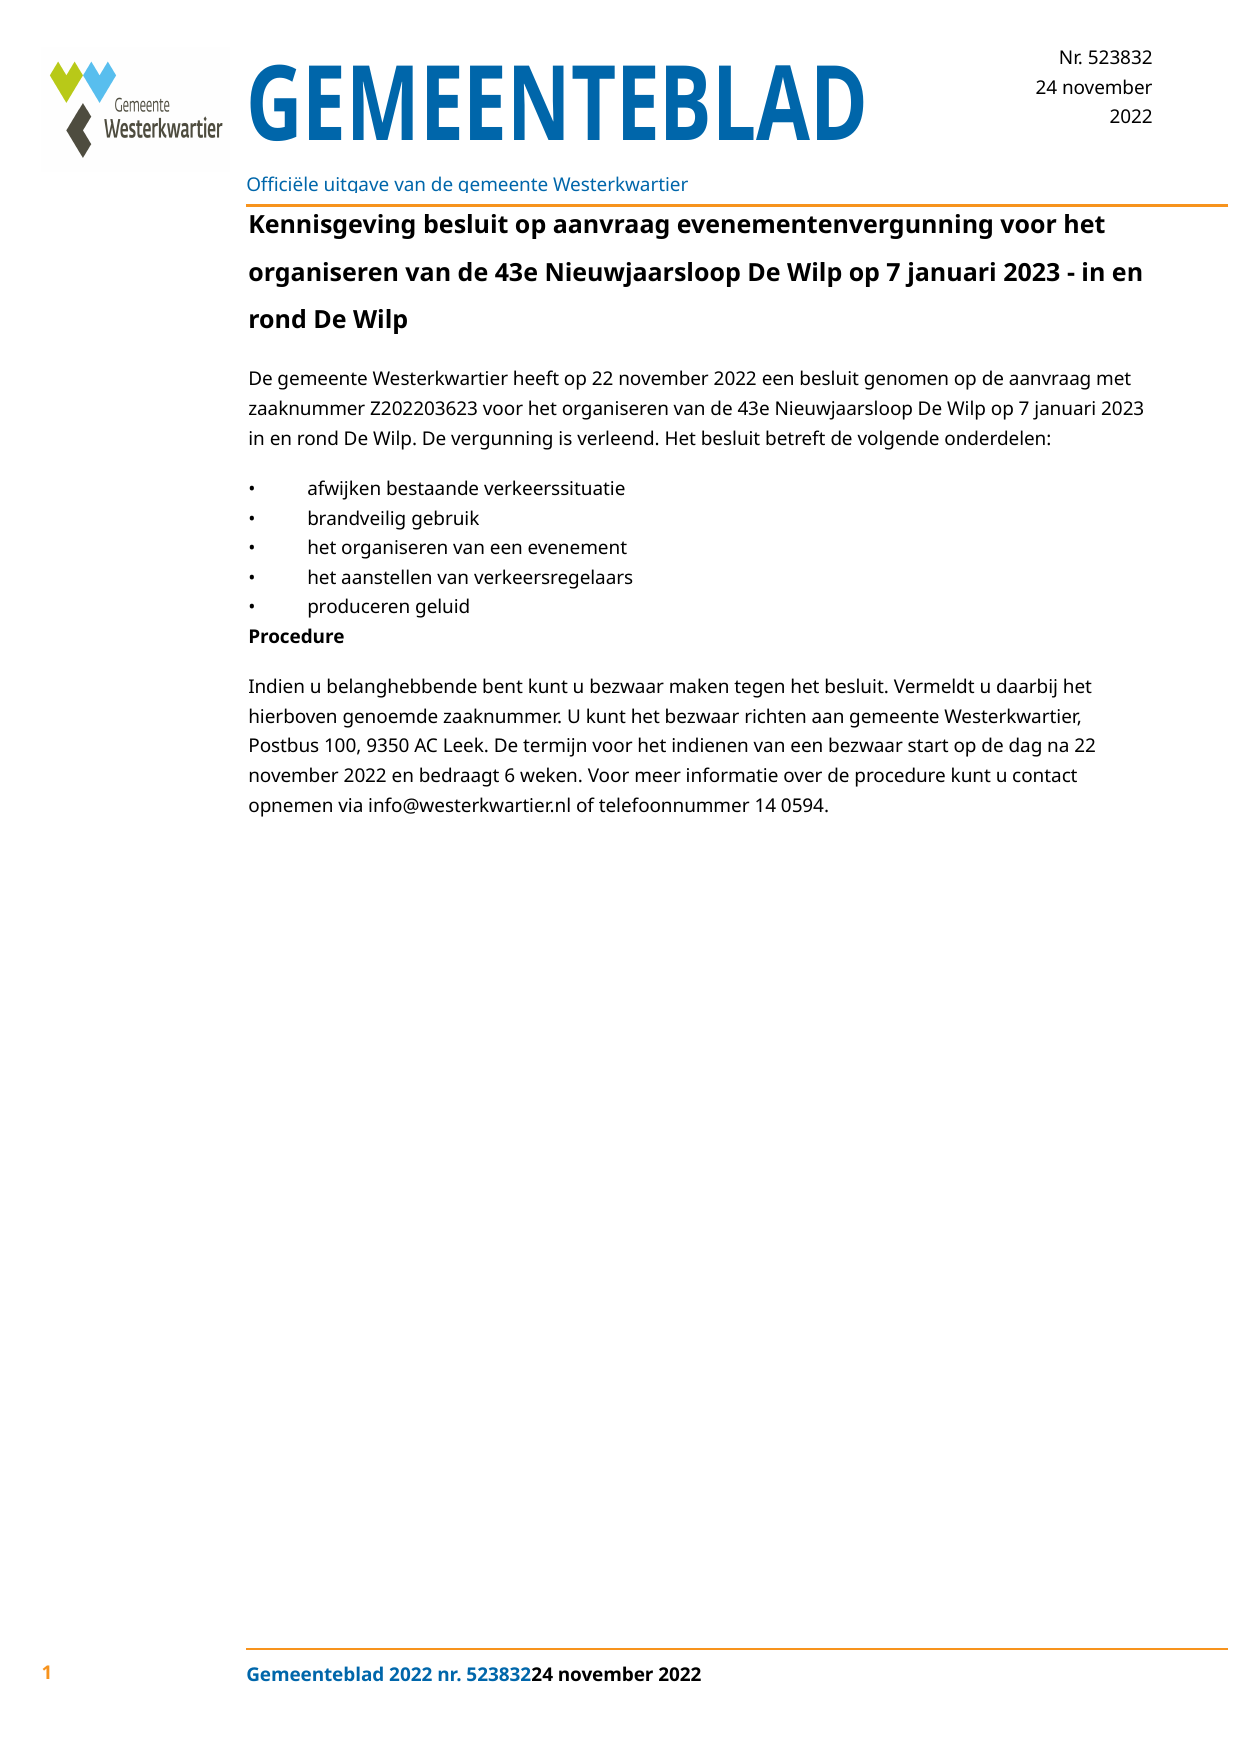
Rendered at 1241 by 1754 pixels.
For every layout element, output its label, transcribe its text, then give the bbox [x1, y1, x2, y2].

list brandveilig gebruik [248, 505, 1152, 530]
text Indien u belanghebbende bent kunt u bezwaar maken tegen het besluit. Vermeldt u daarbij het hierboven genoemde zaaknummer. U kunt het bezwaar richten aan gemeente Westerkwartier, Postbus 100, 9350 AC Leek. De termijn voor het indienen van een bezwaar start op de dag na 22 november 2022 en bedraagt 6 weken. Voor meer informatie over de procedure kunt u contact opnemen via info@westerkwartier.nl of telefoonnummer 14 0594. [248, 673, 1152, 817]
list afwijken bestaande verkeerssituatie [248, 475, 1152, 501]
list produceren geluid [248, 593, 1152, 619]
text De gemeente Westerkwartier heeft op 22 november 2022 een besluit genomen op de aanvraag met zaaknummer Z202203623 voor het organiseren van de 43e Nieuwjaarsloop De Wilp op 7 januari 2023 in en rond De Wilp. De vergunning is verleend. Het besluit betreft de volgende onderdelen: [248, 366, 1152, 450]
list het organiseren van een evenement [248, 534, 1152, 560]
list het aanstellen van verkeersregelaars [248, 564, 1152, 589]
text Kennisgeving besluit op aanvraag evenementenvergunning voor het organiseren van de 43e Nieuwjaarsloop De Wilp op 7 januari 2023 - in en rond De Wilp [248, 207, 1152, 336]
text Procedure [248, 623, 1152, 649]
picture [41, 47, 231, 172]
